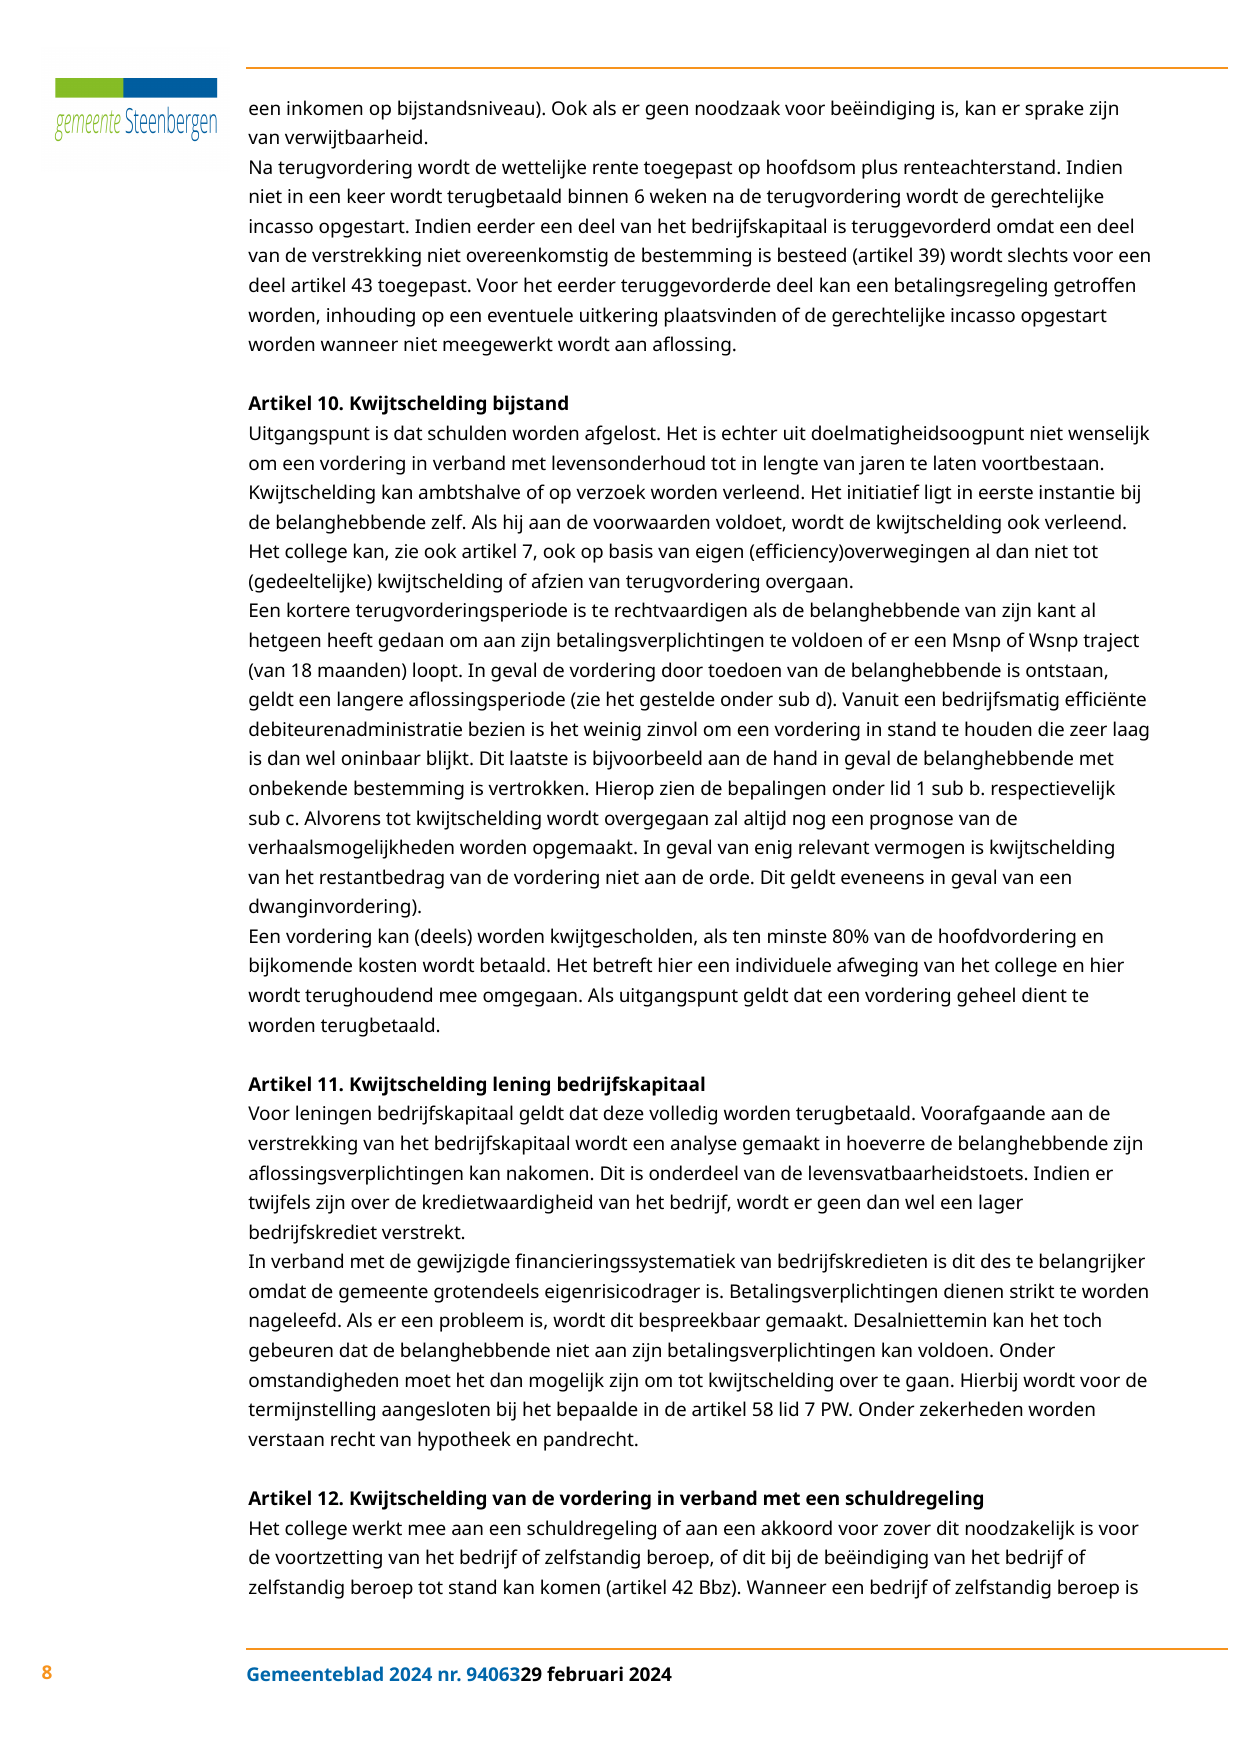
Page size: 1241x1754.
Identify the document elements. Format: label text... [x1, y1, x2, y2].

text Voor leningen bedrijfskapitaal geldt dat deze volledig worden terugbetaald. Voorafgaande aan de verstrekking van het bedrijfskapitaal wordt een analyse gemaakt in hoeverre de belanghebbende zijn aflossingsverplichtingen kan nakomen. Dit is onderdeel van de levensvatbaarheidstoets. Indien er twijfels zijn over de kredietwaardigheid van het bedrijf, wordt er geen dan wel een lager bedrijfskrediet verstrekt. [248, 1101, 1152, 1245]
picture [41, 47, 231, 172]
text Een vordering kan (deels) worden kwijtgescholden, als ten minste 80% van de hoofdvordering en bijkomende kosten wordt betaald. Het betreft hier een individuele afweging van het college en hier wordt terughoudend mee omgegaan. Als uitgangspunt geldt dat een vordering geheel dient te worden terugbetaald. [248, 923, 1152, 1038]
text Na terugvordering wordt de wettelijke rente toegepast op hoofdsom plus renteachterstand. Indien niet in een keer wordt terugbetaald binnen 6 weken na de terugvordering wordt de gerechtelijke incasso opgestart. Indien eerder een deel van het bedrijfskapitaal is teruggevorderd omdat een deel van de verstrekking niet overeenkomstig de bestemming is besteed (artikel 39) wordt slechts voor een deel artikel 43 toegepast. Voor het eerder teruggevorderde deel kan een betalingsregeling getroffen worden, inhouding op een eventuele uitkering plaatsvinden of de gerechtelijke incasso opgestart worden wanneer niet meegewerkt wordt aan aflossing. [248, 154, 1152, 357]
text Een kortere terugvorderingsperiode is te rechtvaardigen als de belanghebbende van zijn kant al hetgeen heeft gedaan om aan zijn betalingsverplichtingen te voldoen of er een Msnp of Wsnp traject (van 18 maanden) loopt. In geval de vordering door toedoen van de belanghebbende is ontstaan, geldt een langere aflossingsperiode (zie het gestelde onder sub d). Vanuit een bedrijfsmatig efficiënte debiteurenadministratie bezien is het weinig zinvol om een vordering in stand te houden die zeer laag is dan wel oninbaar blijkt. Dit laatste is bijvoorbeeld aan de hand in geval de belanghebbende met onbekende bestemming is vertrokken. Hierop zien de bepalingen onder lid 1 sub b. respectievelijk sub c. Alvorens tot kwijtschelding wordt overgegaan zal altijd nog een prognose van de verhaalsmogelijkheden worden opgemaakt. In geval van enig relevant vermogen is kwijtschelding van het restantbedrag van de vordering niet aan de orde. Dit geldt eveneens in geval van een dwanginvordering). [248, 598, 1152, 919]
text Artikel 10. Kwijtschelding bijstand [248, 391, 1152, 416]
text Artikel 12. Kwijtschelding van de vordering in verband met een schuldregeling [248, 1485, 1152, 1511]
text In verband met de gewijzigde financieringssystematiek van bedrijfskredieten is dit des te belangrijker omdat de gemeente grotendeels eigenrisicodrager is. Betalingsverplichtingen dienen strikt te worden nageleefd. Als er een probleem is, wordt dit bespreekbaar gemaakt. Desalniettemin kan het toch gebeuren dat de belanghebbende niet aan zijn betalingsverplichtingen kan voldoen. Onder omstandigheden moet het dan mogelijk zijn om tot kwijtschelding over te gaan. Hierbij wordt voor de termijnstelling aangesloten bij het bepaalde in de artikel 58 lid 7 PW. Onder zekerheden worden verstaan recht van hypotheek en pandrecht. [248, 1248, 1152, 1452]
text Uitgangspunt is dat schulden worden afgelost. Het is echter uit doelmatigheidsoogpunt niet wenselijk om een vordering in verband met levensonderhoud tot in lengte van jaren te laten voortbestaan. Kwijtschelding kan ambtshalve of op verzoek worden verleend. Het initiatief ligt in eerste instantie bij de belanghebbende zelf. Als hij aan de voorwaarden voldoet, wordt de kwijtschelding ook verleend. Het college kan, zie ook artikel 7, ook op basis van eigen (efficiency)overwegingen al dan niet tot (gedeeltelijke) kwijtschelding of afzien van terugvordering overgaan. [248, 420, 1152, 594]
text Het college werkt mee aan een schuldregeling of aan een akkoord voor zover dit noodzakelijk is voor de voortzetting van het bedrijf of zelfstandig beroep, of dit bij de beëindiging van het bedrijf of zelfstandig beroep tot stand kan komen (artikel 42 Bbz). Wanneer een bedrijf of zelfstandig beroep is [248, 1515, 1152, 1600]
text Artikel 11. Kwijtschelding lening bedrijfskapitaal [248, 1071, 1152, 1097]
text een inkomen op bijstandsniveau). Ook als er geen noodzaak voor beëindiging is, kan er sprake zijn van verwijtbaarheid. [248, 95, 1152, 150]
